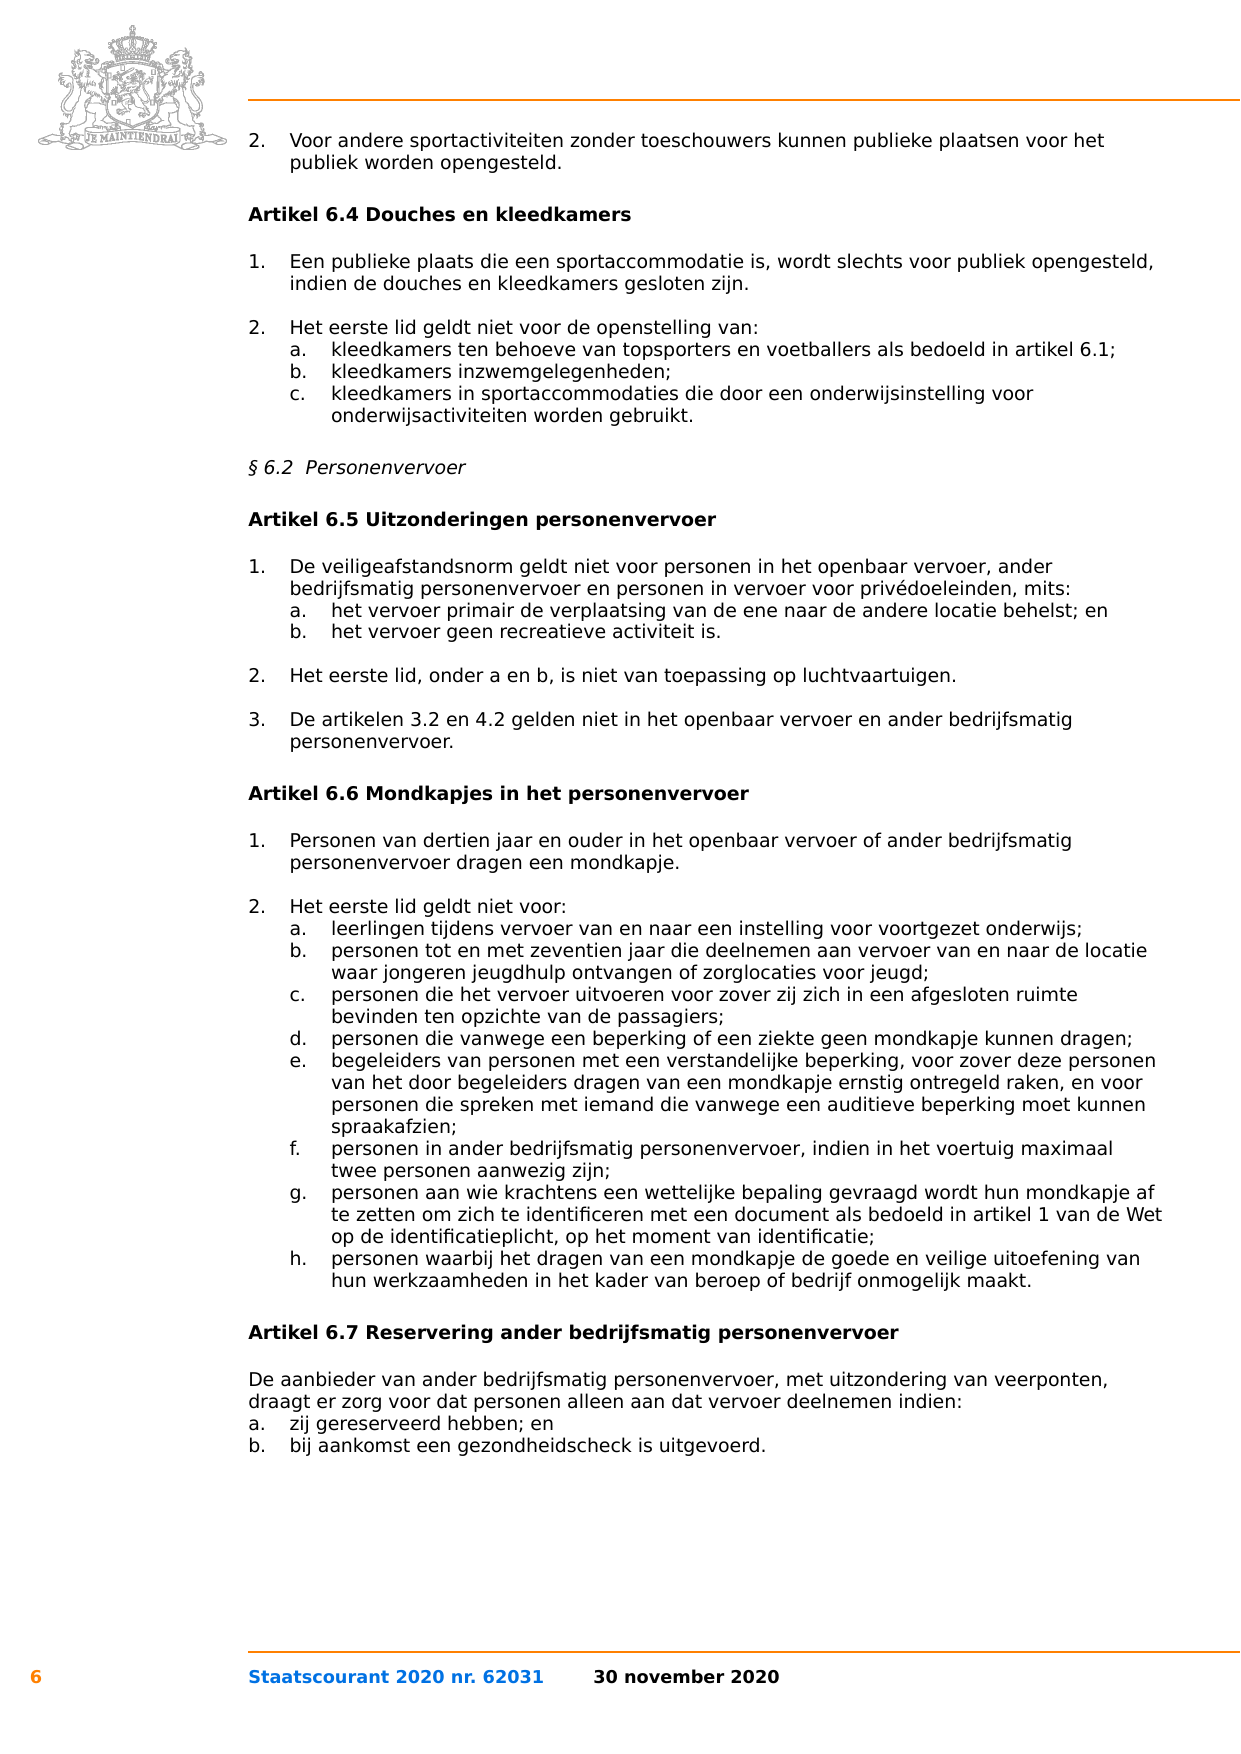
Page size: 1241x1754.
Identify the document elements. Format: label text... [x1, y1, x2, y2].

subtitle § 6.2 Personenvervoer [248, 457, 1163, 478]
picture [38, 25, 227, 150]
text a. zij gereserveerd hebben; en [248, 1412, 1163, 1434]
text b. het vervoer geen recreatieve activiteit is. [289, 621, 1163, 643]
text e. begeleiders van personen met een verstandelijke beperking, voor zover deze personen van het door begeleiders dragen van een mondkapje ernstig ontregeld raken, en voor personen die spreken met iemand die vanwege een auditieve beperking moet kunnen spraakafzien; [289, 1050, 1163, 1138]
text b. bij aankomst een gezondheidscheck is uitgevoerd. [248, 1434, 1163, 1456]
text a. het vervoer primair de verplaatsing van de ene naar de andere locatie behelst; en [289, 599, 1163, 621]
text c. kleedkamers in sportaccommodaties die door een onderwijsinstelling voor onderwijsactiviteiten worden gebruikt. [289, 383, 1163, 427]
text b. personen tot en met zeventien jaar die deelnemen aan vervoer van en naar de locatie waar jongeren jeugdhulp ontvangen of zorglocaties voor jeugd; [289, 940, 1163, 984]
text 2. Voor andere sportactiviteiten zonder toeschouwers kunnen publieke plaatsen voor het publiek worden opengesteld. [248, 130, 1163, 174]
text a. leerlingen tijdens vervoer van en naar een instelling voor voortgezet onderwijs; [289, 918, 1163, 940]
text 3. De artikelen 3.2 en 4.2 gelden niet in het openbaar vervoer en ander bedrijfsmatig personenvervoer. [248, 709, 1163, 753]
text d. personen die vanwege een beperking of een ziekte geen mondkapje kunnen dragen; [289, 1028, 1163, 1050]
text De aanbieder van ander bedrijfsmatig personenvervoer, met uitzondering van veerponten, draagt er zorg voor dat personen alleen aan dat vervoer deelnemen indien: [248, 1368, 1163, 1412]
text h. personen waarbij het dragen van een mondkapje de goede en veilige uitoefening van hun werkzaamheden in het kader van beroep of bedrijf onmogelijk maakt. [289, 1248, 1163, 1292]
text 2. Het eerste lid geldt niet voor de openstelling van: [248, 317, 1163, 339]
text 2. Het eerste lid geldt niet voor: [248, 896, 1163, 918]
subtitle Artikel 6.6 Mondkapjes in het personenvervoer [248, 783, 1163, 805]
text 1. Een publieke plaats die een sportaccommodatie is, wordt slechts voor publiek opengesteld, indien de douches en kleedkamers gesloten zijn. [248, 251, 1163, 295]
text 1. De veiligeafstandsnorm geldt niet voor personen in het openbaar vervoer, ander bedrijfsmatig personenvervoer en personen in vervoer voor privédoeleinden, mits: [248, 556, 1163, 599]
text f. personen in ander bedrijfsmatig personenvervoer, indien in het voertuig maximaal twee personen aanwezig zijn; [289, 1138, 1163, 1182]
text 2. Het eerste lid, onder a en b, is niet van toepassing op luchtvaartuigen. [248, 665, 1163, 687]
text c. personen die het vervoer uitvoeren voor zover zij zich in een afgesloten ruimte bevinden ten opzichte van de passagiers; [289, 984, 1163, 1028]
subtitle Artikel 6.5 Uitzonderingen personenvervoer [248, 508, 1163, 531]
subtitle Artikel 6.7 Reservering ander bedrijfsmatig personenvervoer [248, 1322, 1163, 1343]
text g. personen aan wie krachtens een wettelijke bepaling gevraagd wordt hun mondkapje af te zetten om zich te identificeren met een document als bedoeld in artikel 1 van de Wet op de identificatieplicht, op het moment van identificatie; [289, 1182, 1163, 1248]
text b. kleedkamers inzwemgelegenheden; [289, 361, 1163, 383]
text a. kleedkamers ten behoeve van topsporters en voetballers als bedoeld in artikel 6.1; [289, 339, 1163, 361]
subtitle Artikel 6.4 Douches en kleedkamers [248, 204, 1163, 226]
text 1. Personen van dertien jaar en ouder in het openbaar vervoer of ander bedrijfsmatig personenvervoer dragen een mondkapje. [248, 830, 1163, 874]
